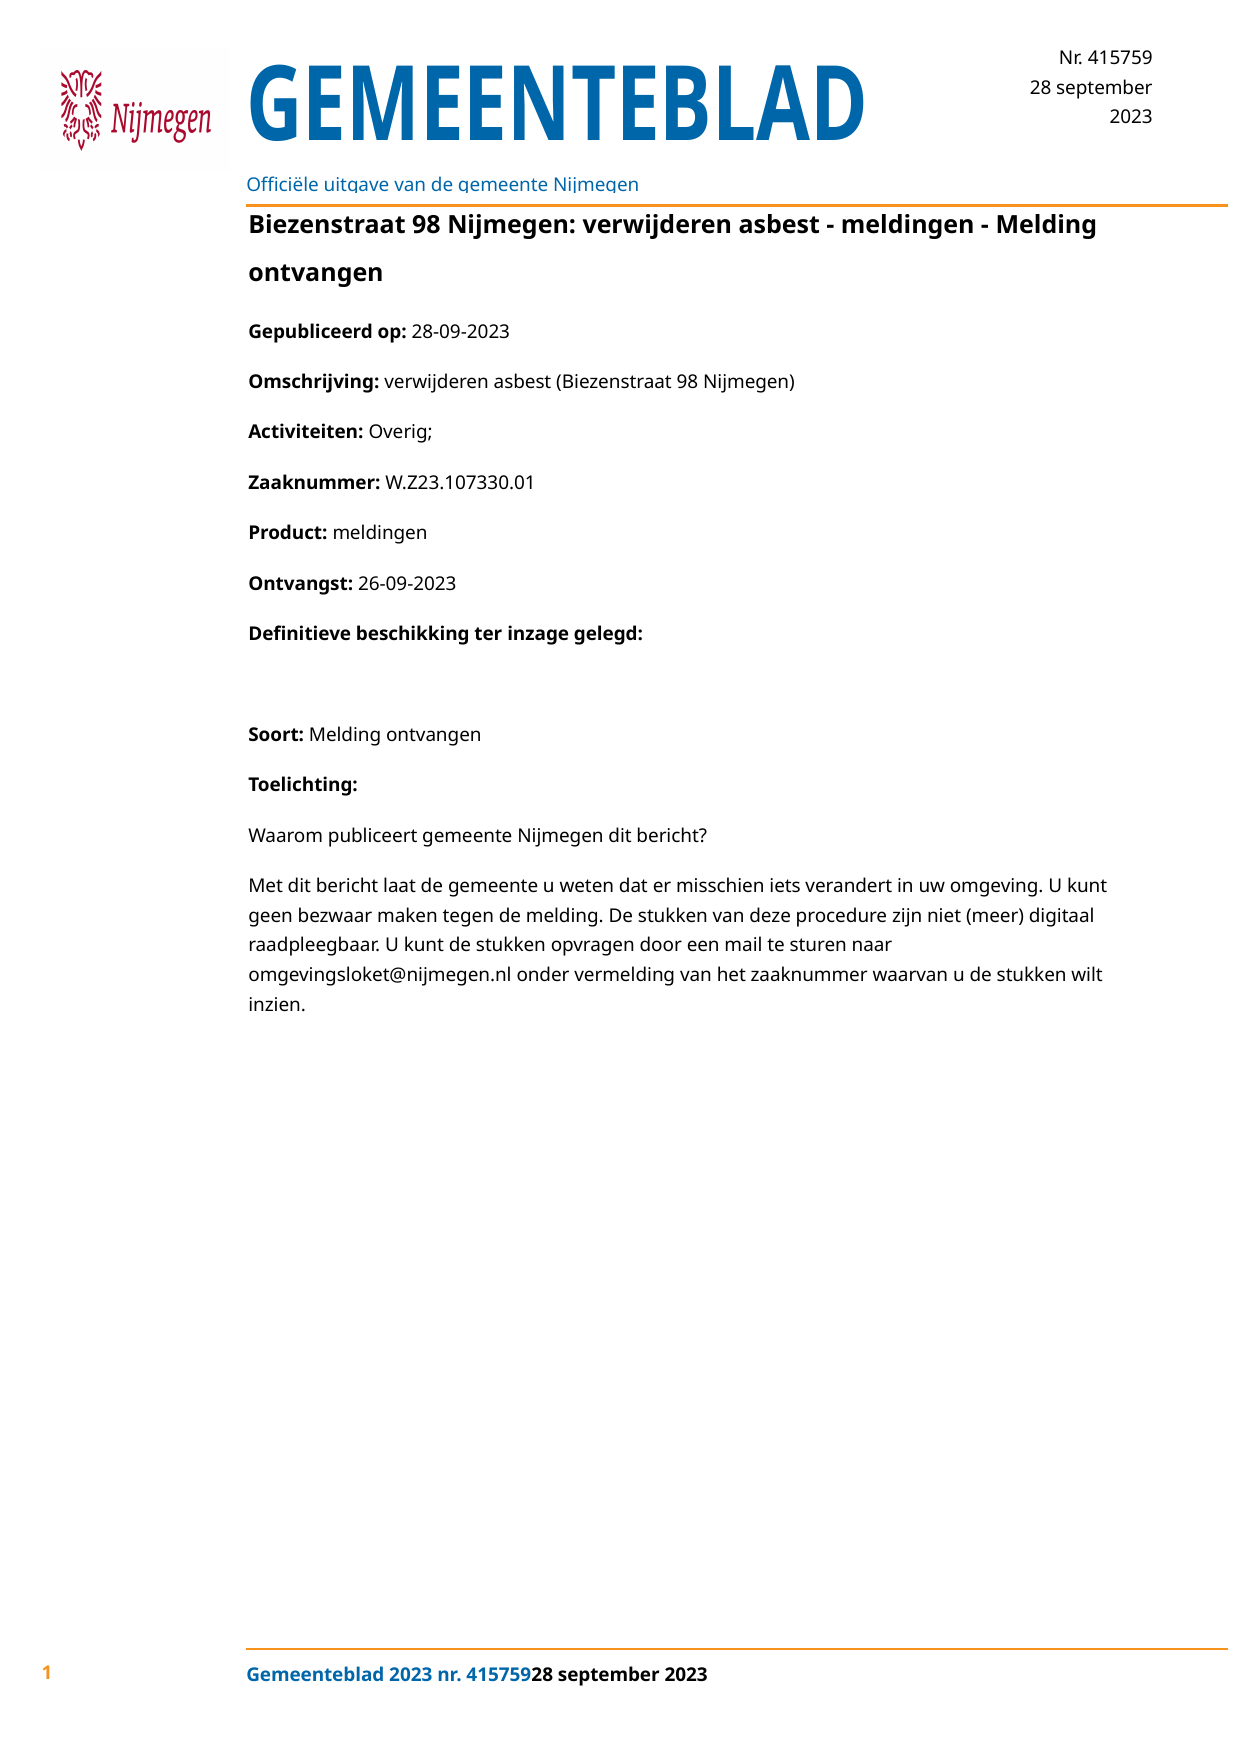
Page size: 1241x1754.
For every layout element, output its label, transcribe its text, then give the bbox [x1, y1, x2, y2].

text Ontvangst: 26-09-2023 [248, 570, 1152, 596]
text Soort: Melding ontvangen [248, 721, 1152, 747]
text Activiteiten: Overig; [248, 419, 1152, 444]
text Toelichting: [248, 772, 1152, 797]
text Waarom publiceert gemeente Nijmegen dit bericht? [248, 822, 1152, 848]
text Biezenstraat 98 Nijmegen: verwijderen asbest - meldingen - Melding ontvangen [248, 207, 1152, 288]
text Gepubliceerd op: 28-09-2023 [248, 318, 1152, 344]
picture [41, 47, 231, 172]
text Product: meldingen [248, 519, 1152, 545]
text Definitieve beschikking ter inzage gelegd: [248, 620, 1152, 646]
text Met dit bericht laat de gemeente u weten dat er misschien iets verandert in uw omgeving. U kunt geen bezwaar maken tegen de melding. De stukken van deze procedure zijn niet (meer) digitaal raadpleegbaar. U kunt de stukken opvragen door een mail te sturen naar omgevingsloket@nijmegen.nl onder vermelding van het zaaknummer waarvan u de stukken wilt inzien. [248, 872, 1152, 1017]
text Zaaknummer: W.Z23.107330.01 [248, 469, 1152, 495]
text Omschrijving: verwijderen asbest (Biezenstraat 98 Nijmegen) [248, 368, 1152, 394]
